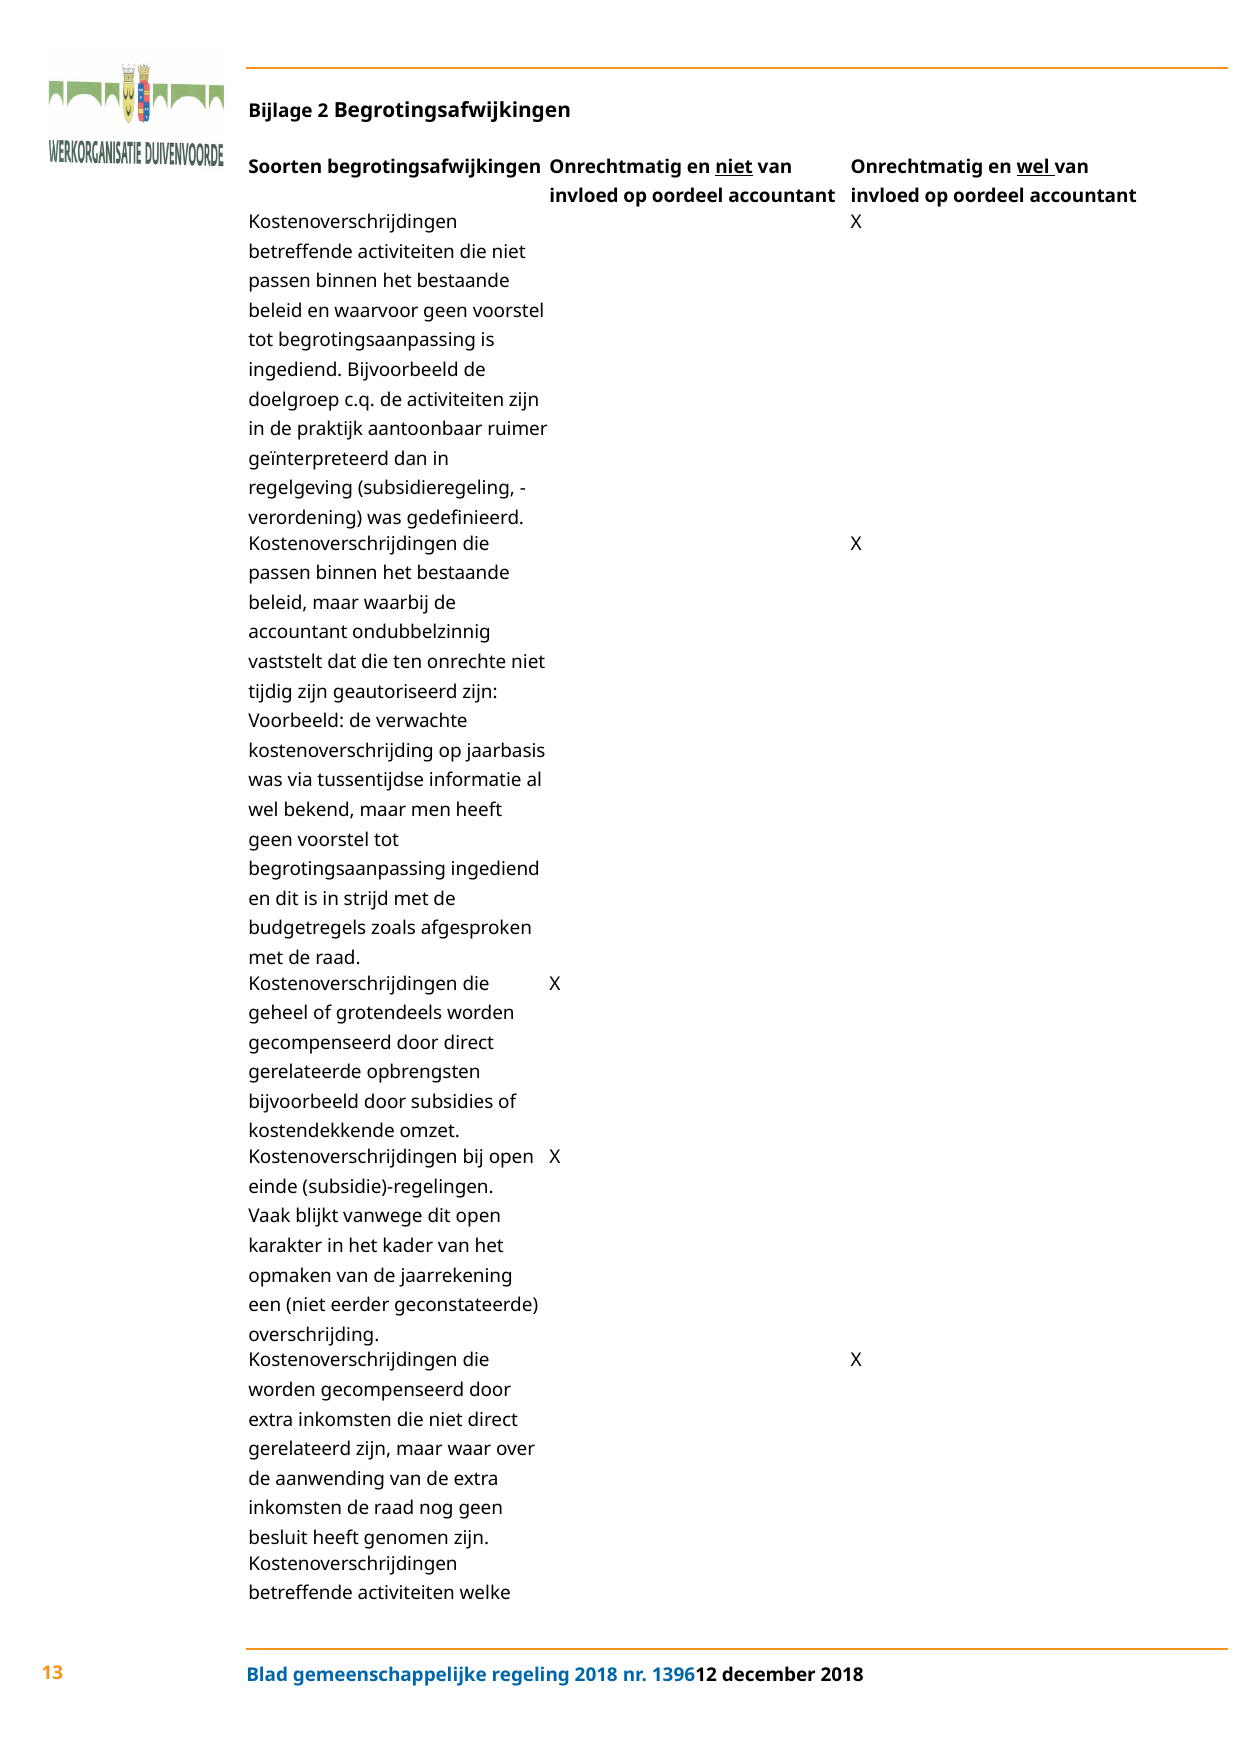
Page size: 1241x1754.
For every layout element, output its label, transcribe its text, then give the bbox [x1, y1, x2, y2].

table_header Onrechtmatig en niet van invloed op oordeel accountant [549, 153, 850, 208]
table_cell [850, 1550, 1152, 1605]
text Bijlage 2 Begrotingsafwijkingen [248, 95, 1152, 123]
table_cell X [549, 970, 850, 1143]
table_cell X [549, 1144, 850, 1347]
table_cell Kostenoverschrijdingen betreffende activiteiten welke [248, 1550, 549, 1605]
table_cell [549, 530, 850, 970]
table_header Onrechtmatig en wel van invloed op oordeel accountant [850, 153, 1152, 208]
table_cell [549, 1347, 850, 1550]
table_cell Kostenoverschrijdingen bij open einde (subsidie)-regelingen. Vaak blijkt vanwege dit open karakter in het kader van het opmaken van de jaarrekening een (niet eerder geconstateerde) overschrijding. [248, 1144, 549, 1347]
table_cell X [850, 1347, 1152, 1550]
table_header Soorten begrotingsafwijkingen [248, 153, 549, 208]
table_cell X [850, 208, 1152, 530]
table_cell Kostenoverschrijdingen die geheel of grotendeels worden gecompenseerd door direct gerelateerde opbrengsten bijvoorbeeld door subsidies of kostendekkende omzet. [248, 970, 549, 1143]
table_cell Kostenoverschrijdingen die passen binnen het bestaande beleid, maar waarbij de accountant ondubbelzinnig vaststelt dat die ten onrechte niet tijdig zijn geautoriseerd zijn: Voorbeeld: de verwachte kostenoverschrijding op jaarbasis was via tussentijdse informatie al wel bekend, maar men heeft geen voorstel tot begrotingsaanpassing ingediend en dit is in strijd met de budgetregels zoals afgesproken met de raad. [248, 530, 549, 970]
table_cell [850, 970, 1152, 1143]
table_cell [850, 1144, 1152, 1347]
table_cell [549, 208, 850, 530]
table_cell Kostenoverschrijdingen betreffende activiteiten die niet passen binnen het bestaande beleid en waarvoor geen voorstel tot begrotingsaanpassing is ingediend. Bijvoorbeeld de doelgroep c.q. de activiteiten zijn in de praktijk aantoonbaar ruimer geïnterpreteerd dan in regelgeving (subsidieregeling, -verordening) was gedefinieerd. [248, 208, 549, 530]
picture [41, 47, 231, 172]
table_cell [549, 1550, 850, 1605]
table_cell Kostenoverschrijdingen die worden gecompenseerd door extra inkomsten die niet direct gerelateerd zijn, maar waar over de aanwending van de extra inkomsten de raad nog geen besluit heeft genomen zijn. [248, 1347, 549, 1550]
table_cell X [850, 530, 1152, 970]
